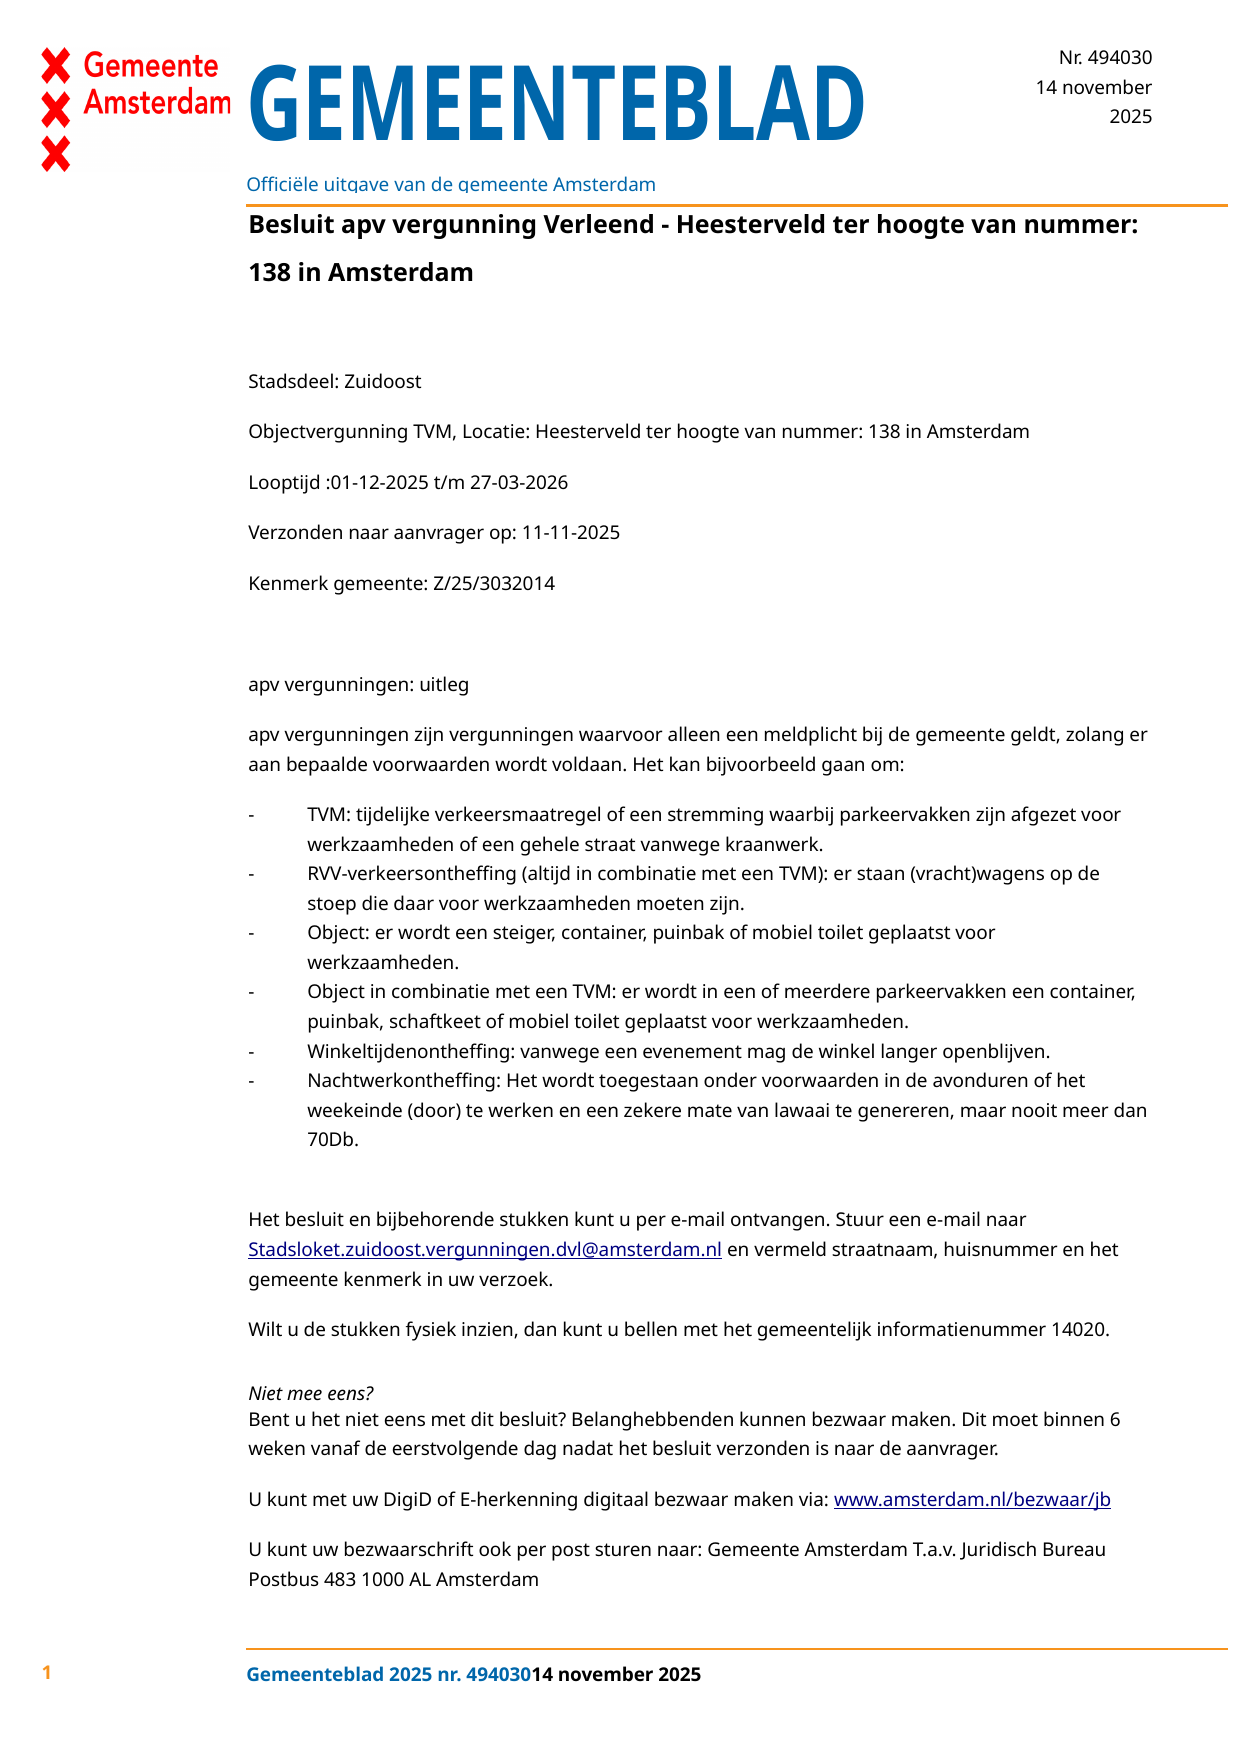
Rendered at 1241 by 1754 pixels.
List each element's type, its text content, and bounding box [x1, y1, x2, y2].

text Bent u het niet eens met dit besluit? Belanghebbenden kunnen bezwaar maken. Dit moet binnen 6 weken vanaf de eerstvolgende dag nadat het besluit verzonden is naar de aanvrager. [248, 1406, 1152, 1461]
text Wilt u de stukken fysiek inzien, dan kunt u bellen met het gemeentelijk informatienummer 14020. [248, 1316, 1152, 1342]
text Kenmerk gemeente: Z/25/3032014 [248, 570, 1152, 596]
text U kunt met uw DigiD of E-herkenning digitaal bezwaar maken via: www.amsterdam.nl/bezwaar/jb [248, 1486, 1152, 1512]
text Verzonden naar aanvrager op: 11-11-2025 [248, 519, 1152, 545]
text apv vergunningen: uitleg [248, 671, 1152, 697]
text Het besluit en bijbehorende stukken kunt u per e-mail ontvangen. Stuur een e-mail naar Stadsloket.zuidoost.vergunningen.dvl@amsterdam.nl en vermeld straatnaam, huisnummer en het gemeente kenmerk in uw verzoek. [248, 1207, 1152, 1292]
picture [41, 47, 231, 172]
list Object: er wordt een steiger, container, puinbak of mobiel toilet geplaatst voor werkzaamheden. [248, 919, 1152, 975]
text Stadsdeel: Zuidoost [248, 368, 1152, 394]
text Niet mee eens? [248, 1380, 1152, 1406]
text Objectvergunning TVM, Locatie: Heesterveld ter hoogte van nummer: 138 in Amsterdam [248, 419, 1152, 444]
list Winkeltijdenontheffing: vanwege een evenement mag de winkel langer openblijven. [248, 1038, 1152, 1064]
list RVV-verkeersontheffing (altijd in combinatie met een TVM): er staan (vracht)wagens op de stoep die daar voor werkzaamheden moeten zijn. [248, 860, 1152, 916]
text Besluit apv vergunning Verleend - Heesterveld ter hoogte van nummer: 138 in Amsterdam [248, 207, 1152, 288]
text U kunt uw bezwaarschrift ook per post sturen naar: Gemeente Amsterdam T.a.v. Juridisch Bureau Postbus 483 1000 AL Amsterdam [248, 1536, 1152, 1592]
list TVM: tijdelijke verkeersmaatregel of een stremming waarbij parkeervakken zijn afgezet voor werkzaamheden of een gehele straat vanwege kraanwerk. [248, 801, 1152, 857]
text apv vergunningen zijn vergunningen waarvoor alleen een meldplicht bij de gemeente geldt, zolang er aan bepaalde voorwaarden wordt voldaan. Het kan bijvoorbeeld gaan om: [248, 721, 1152, 777]
text Looptijd :01-12-2025 t/m 27-03-2026 [248, 469, 1152, 495]
list Nachtwerkontheffing: Het wordt toegestaan onder voorwaarden in de avonduren of het weekeinde (door) te werken en een zekere mate van lawaai te genereren, maar nooit meer dan 70Db. [248, 1067, 1152, 1152]
list Object in combinatie met een TVM: er wordt in een of meerdere parkeervakken een container, puinbak, schaftkeet of mobiel toilet geplaatst voor werkzaamheden. [248, 979, 1152, 1034]
